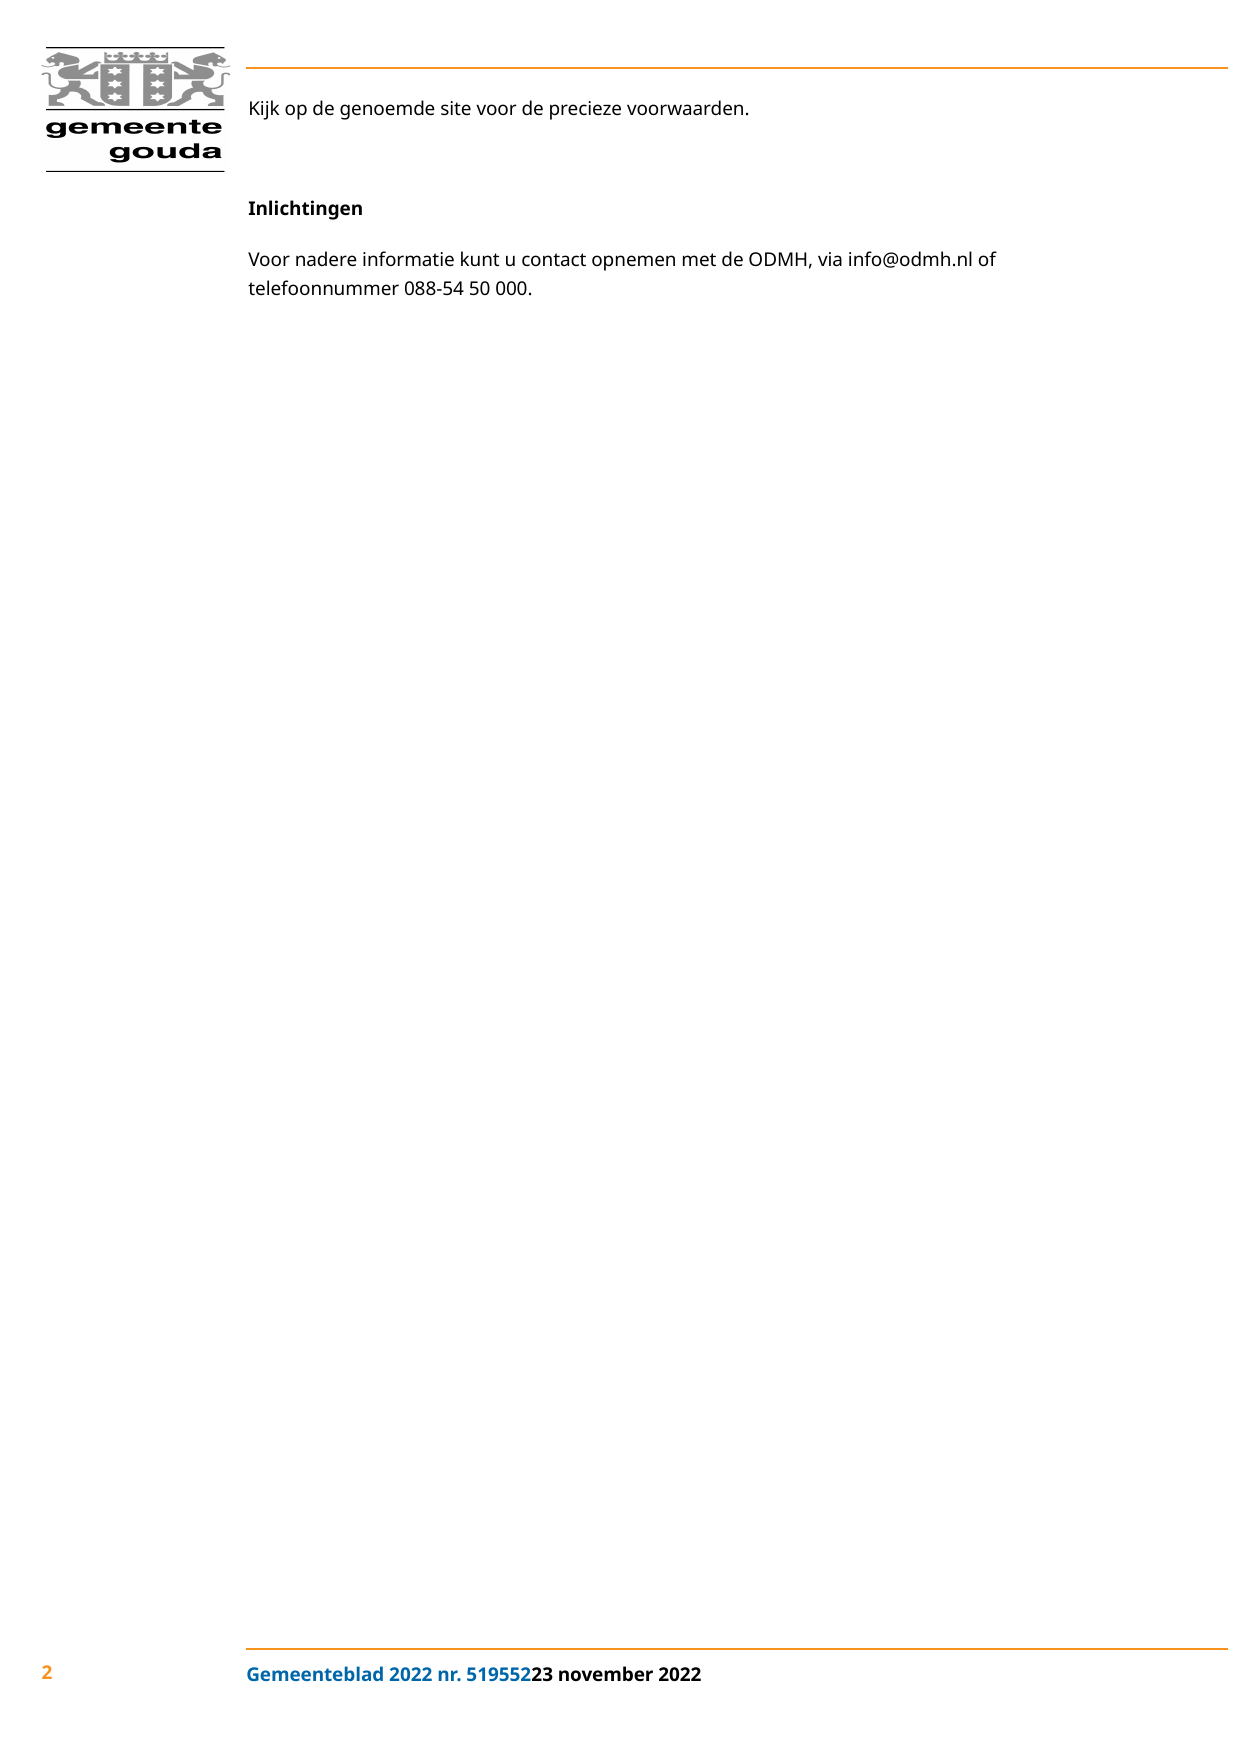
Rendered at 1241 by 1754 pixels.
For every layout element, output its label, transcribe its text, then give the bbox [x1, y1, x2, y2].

text Inlichtingen [248, 196, 1152, 221]
picture [41, 47, 231, 172]
text Voor nadere informatie kunt u contact opnemen met de ODMH, via info@odmh.nl of telefoonnummer 088-54 50 000. [248, 246, 1152, 301]
text Kijk op de genoemde site voor de precieze voorwaarden. [248, 95, 1152, 121]
